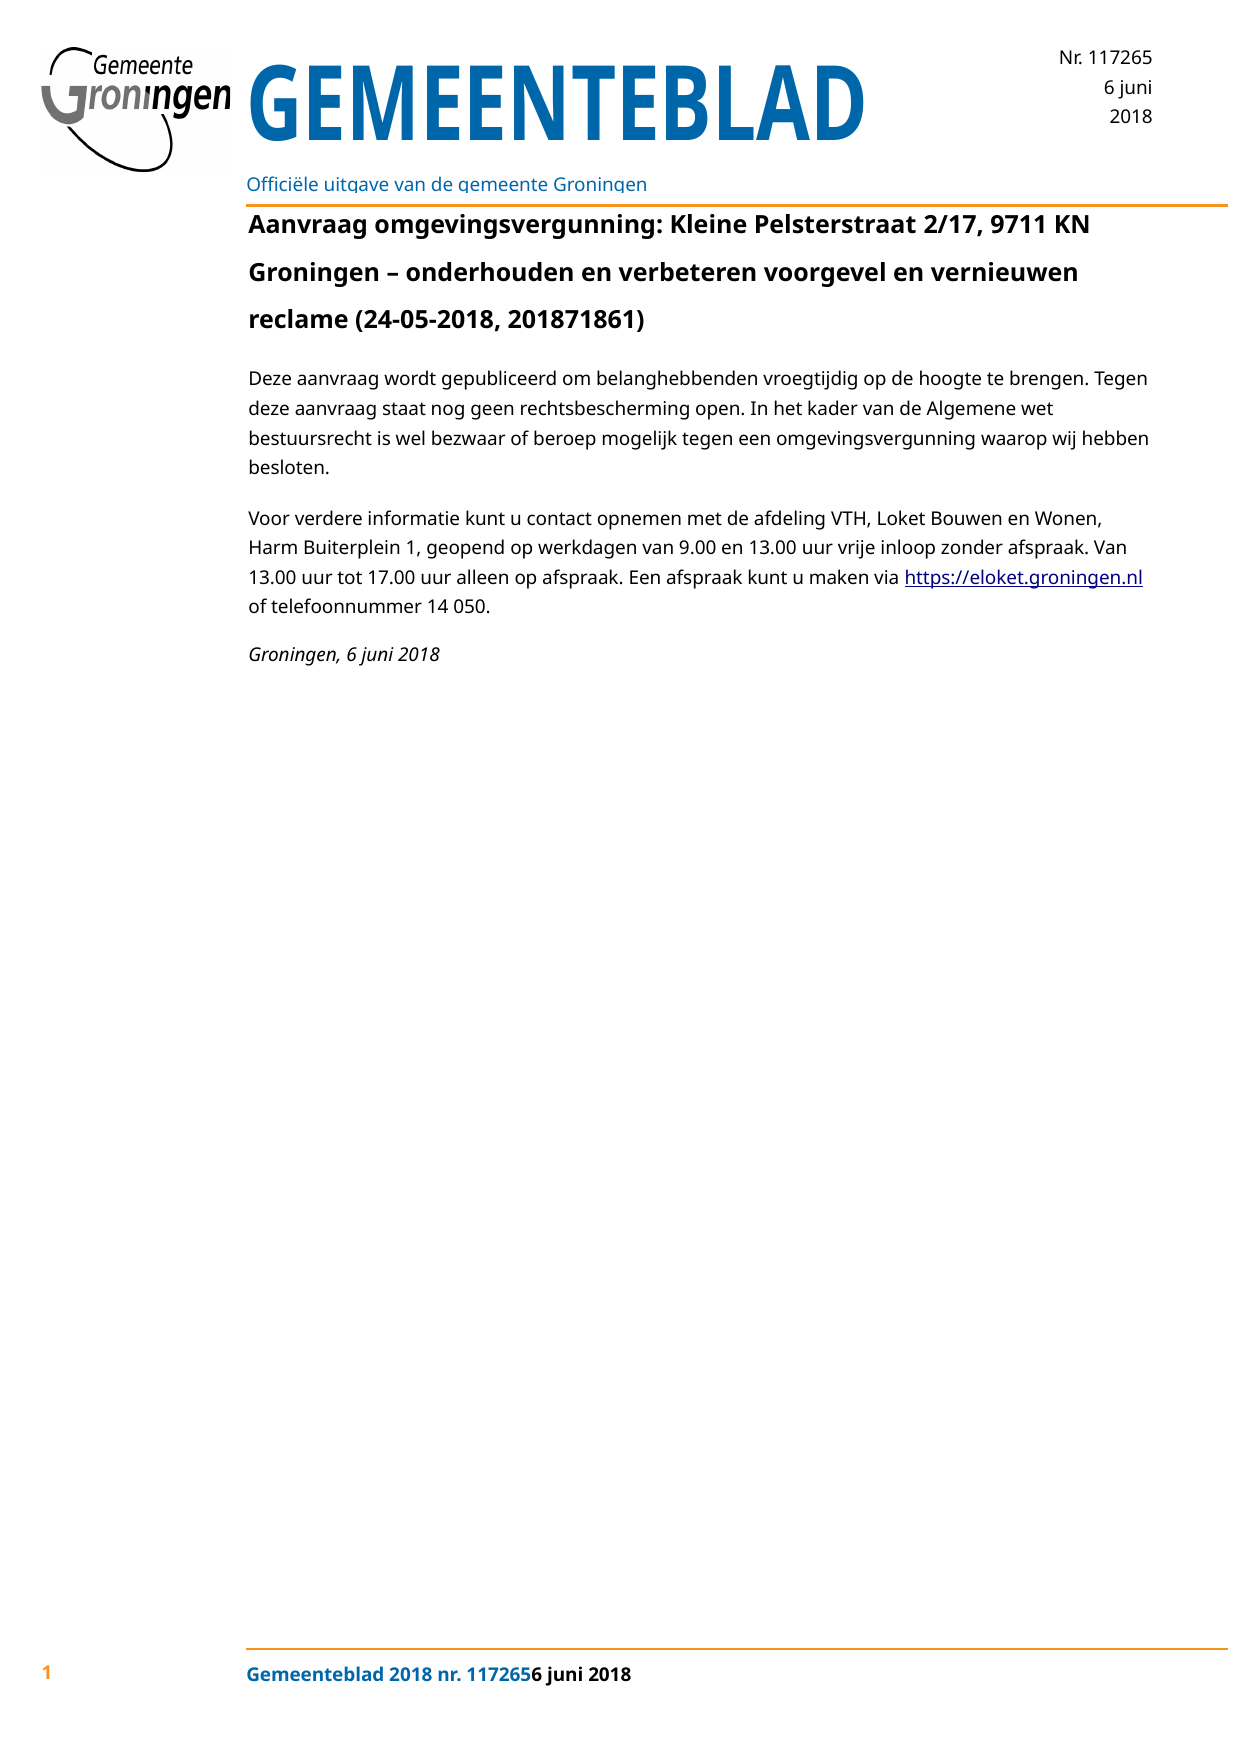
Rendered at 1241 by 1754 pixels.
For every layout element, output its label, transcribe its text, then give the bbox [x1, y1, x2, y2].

picture [41, 47, 231, 172]
text Groningen, 6 juni 2018 [248, 641, 1152, 667]
text Aanvraag omgevingsvergunning: Kleine Pelsterstraat 2/17, 9711 KN Groningen – onderhouden en verbeteren voorgevel en vernieuwen reclame (24-05-2018, 201871861) [248, 207, 1152, 336]
text Voor verdere informatie kunt u contact opnemen met de afdeling VTH, Loket Bouwen en Wonen, Harm Buiterplein 1, geopend op werkdagen van 9.00 en 13.00 uur vrije inloop zonder afspraak. Van 13.00 uur tot 17.00 uur alleen op afspraak. Een afspraak kunt u maken via https://eloket.groningen.nl of telefoonnummer 14 050. [248, 505, 1152, 619]
text Deze aanvraag wordt gepubliceerd om belanghebbenden vroegtijdig op de hoogte te brengen. Tegen deze aanvraag staat nog geen rechtsbescherming open. In het kader van de Algemene wet bestuursrecht is wel bezwaar of beroep mogelijk tegen een omgevingsvergunning waarop wij hebben besloten. [248, 366, 1152, 480]
